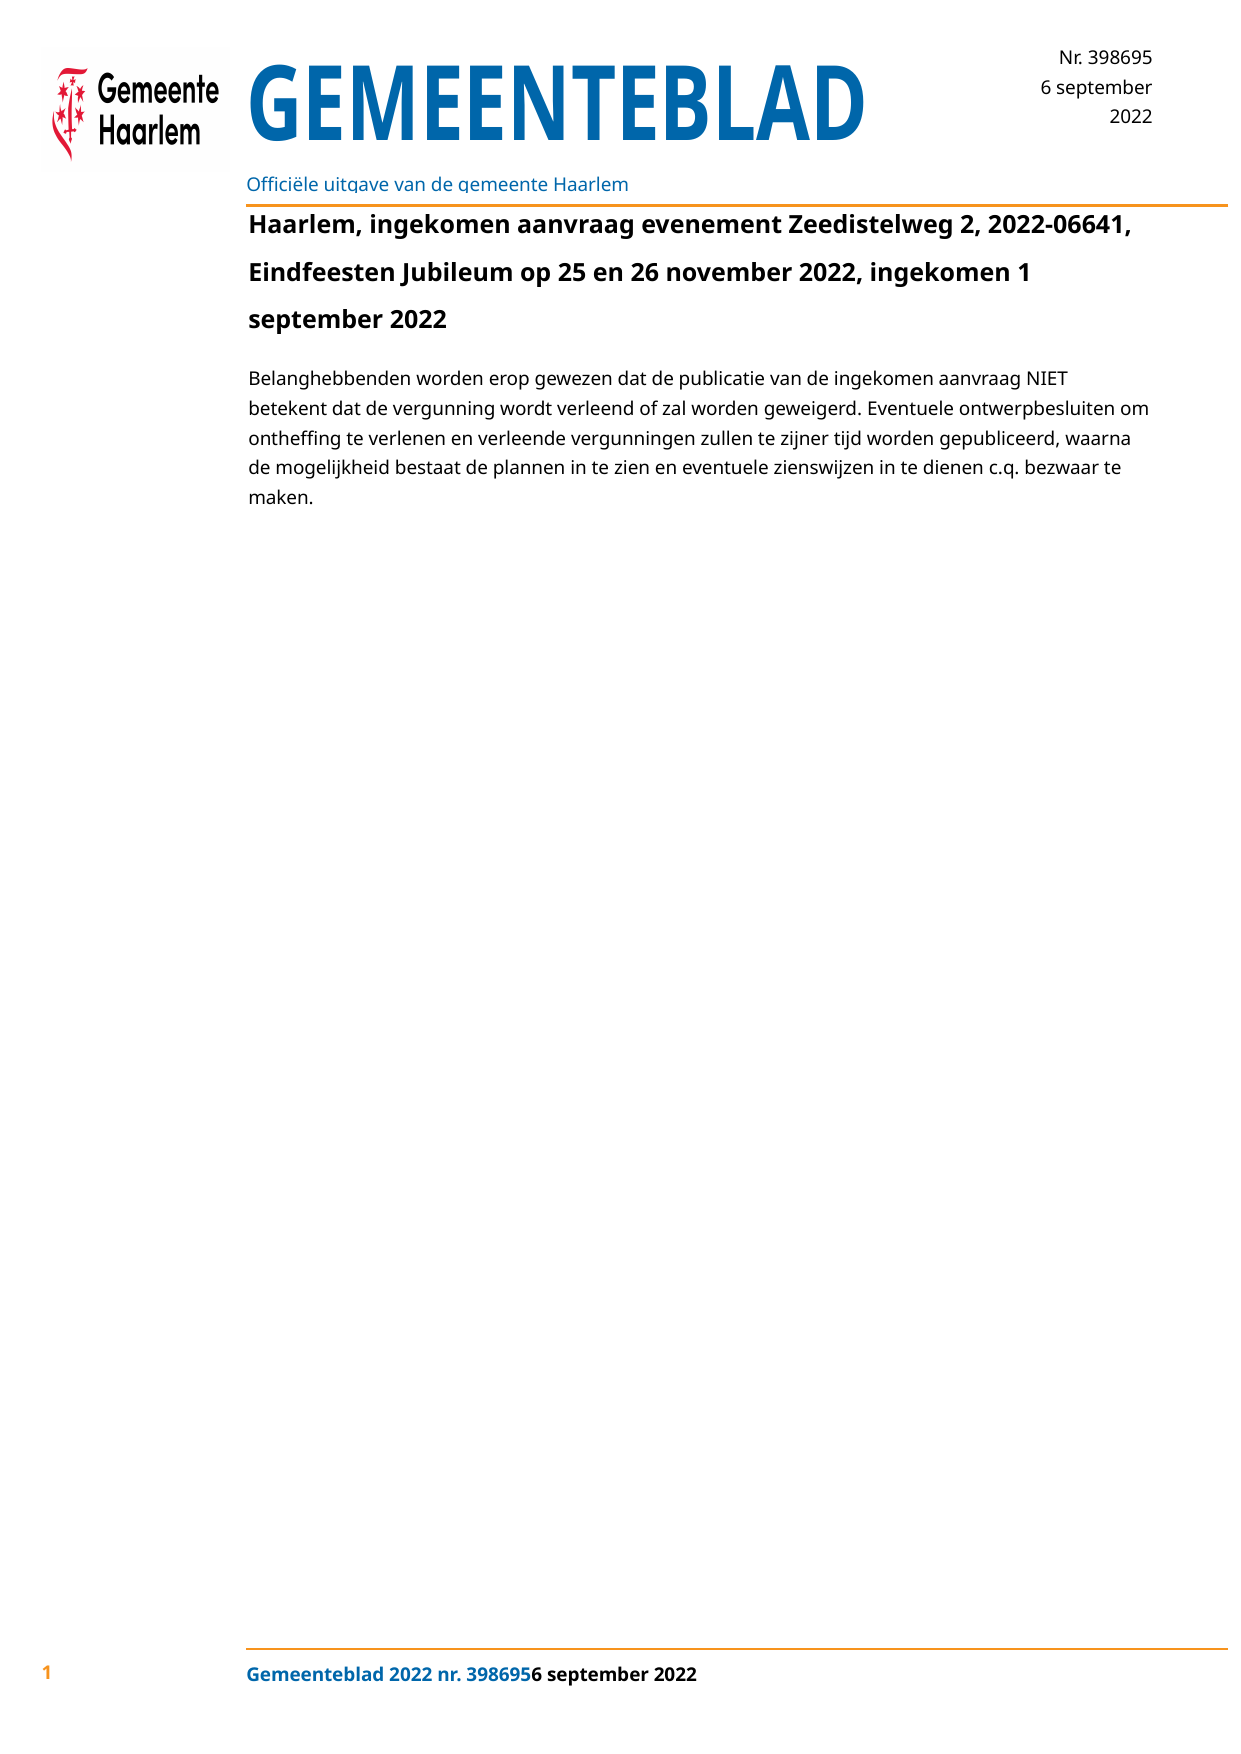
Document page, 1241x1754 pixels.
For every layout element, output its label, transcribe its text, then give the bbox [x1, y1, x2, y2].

text Haarlem, ingekomen aanvraag evenement Zeedistelweg 2, 2022-06641, Eindfeesten Jubileum op 25 en 26 november 2022, ingekomen 1 september 2022 [248, 207, 1152, 336]
text Belanghebbenden worden erop gewezen dat de publicatie van de ingekomen aanvraag NIET betekent dat de vergunning wordt verleend of zal worden geweigerd. Eventuele ontwerpbesluiten om ontheffing te verlenen en verleende vergunningen zullen te zijner tijd worden gepubliceerd, waarna de mogelijkheid bestaat de plannen in te zien en eventuele zienswijzen in te dienen c.q. bezwaar te maken. [248, 366, 1152, 509]
picture [41, 47, 231, 172]
